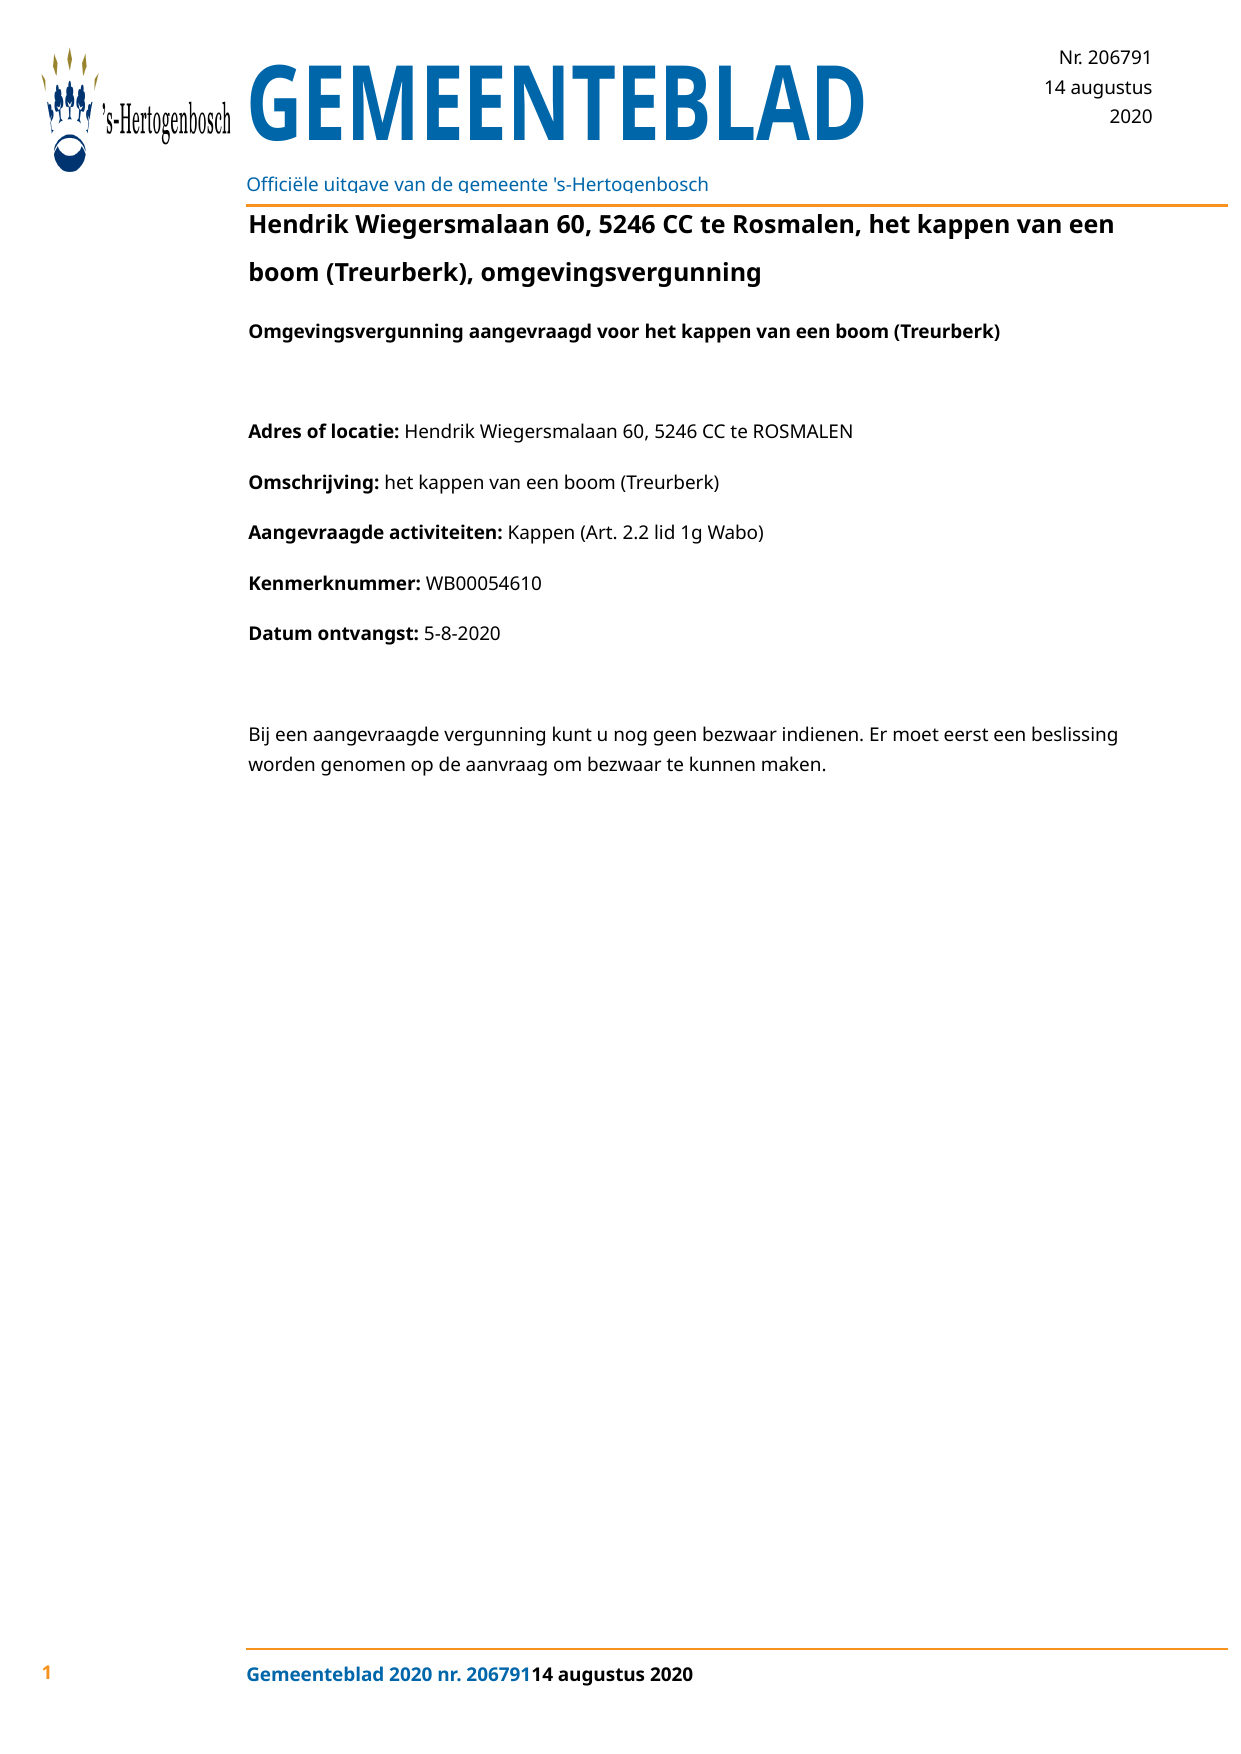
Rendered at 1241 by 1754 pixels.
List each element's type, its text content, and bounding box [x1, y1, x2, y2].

text Bij een aangevraagde vergunning kunt u nog geen bezwaar indienen. Er moet eerst een beslissing worden genomen op de aanvraag om bezwaar te kunnen maken. [248, 721, 1152, 777]
text Omschrijving: het kappen van een boom (Treurberk) [248, 469, 1152, 495]
text Aangevraagde activiteiten: Kappen (Art. 2.2 lid 1g Wabo) [248, 519, 1152, 545]
text Hendrik Wiegersmalaan 60, 5246 CC te Rosmalen, het kappen van een boom (Treurberk), omgevingsvergunning [248, 207, 1152, 288]
text Adres of locatie: Hendrik Wiegersmalaan 60, 5246 CC te ROSMALEN [248, 419, 1152, 444]
picture [41, 47, 231, 172]
text Kenmerknummer: WB00054610 [248, 570, 1152, 596]
text Datum ontvangst: 5-8-2020 [248, 620, 1152, 646]
text Omgevingsvergunning aangevraagd voor het kappen van een boom (Treurberk) [248, 318, 1152, 344]
